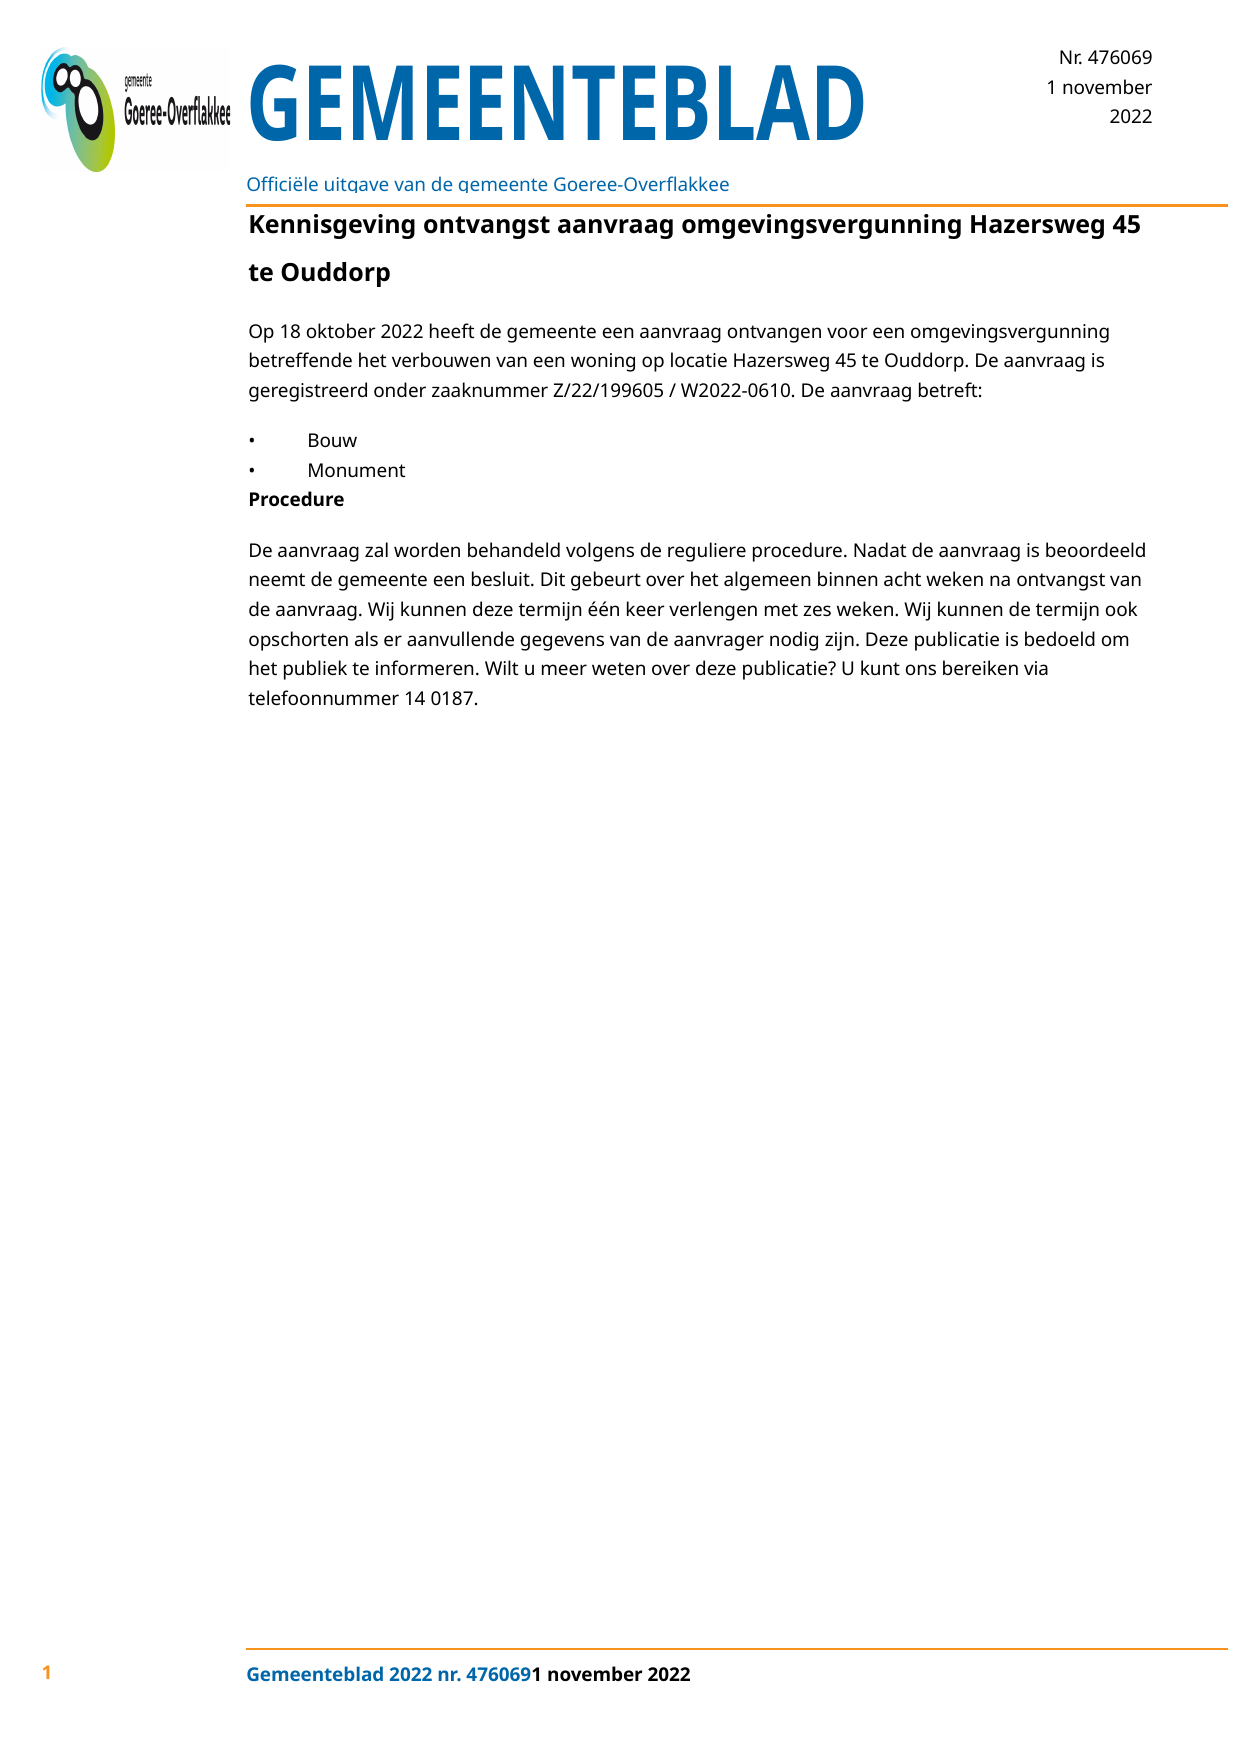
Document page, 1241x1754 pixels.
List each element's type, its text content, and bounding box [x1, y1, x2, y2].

text Op 18 oktober 2022 heeft de gemeente een aanvraag ontvangen voor een omgevingsvergunning betreffende het verbouwen van een woning op locatie Hazersweg 45 te Ouddorp. De aanvraag is geregistreerd onder zaaknummer Z/22/199605 / W2022-0610. De aanvraag betreft: [248, 318, 1152, 403]
text Procedure [248, 487, 1152, 512]
picture [41, 47, 231, 172]
list Monument [248, 457, 1152, 483]
text Kennisgeving ontvangst aanvraag omgevingsvergunning Hazersweg 45 te Ouddorp [248, 207, 1152, 288]
list Bouw [248, 427, 1152, 453]
text De aanvraag zal worden behandeld volgens de reguliere procedure. Nadat de aanvraag is beoordeeld neemt de gemeente een besluit. Dit gebeurt over het algemeen binnen acht weken na ontvangst van de aanvraag. Wij kunnen deze termijn één keer verlengen met zes weken. Wij kunnen de termijn ook opschorten als er aanvullende gegevens van de aanvrager nodig zijn. Deze publicatie is bedoeld om het publiek te informeren. Wilt u meer weten over deze publicatie? U kunt ons bereiken via telefoonnummer 14 0187. [248, 537, 1152, 711]
